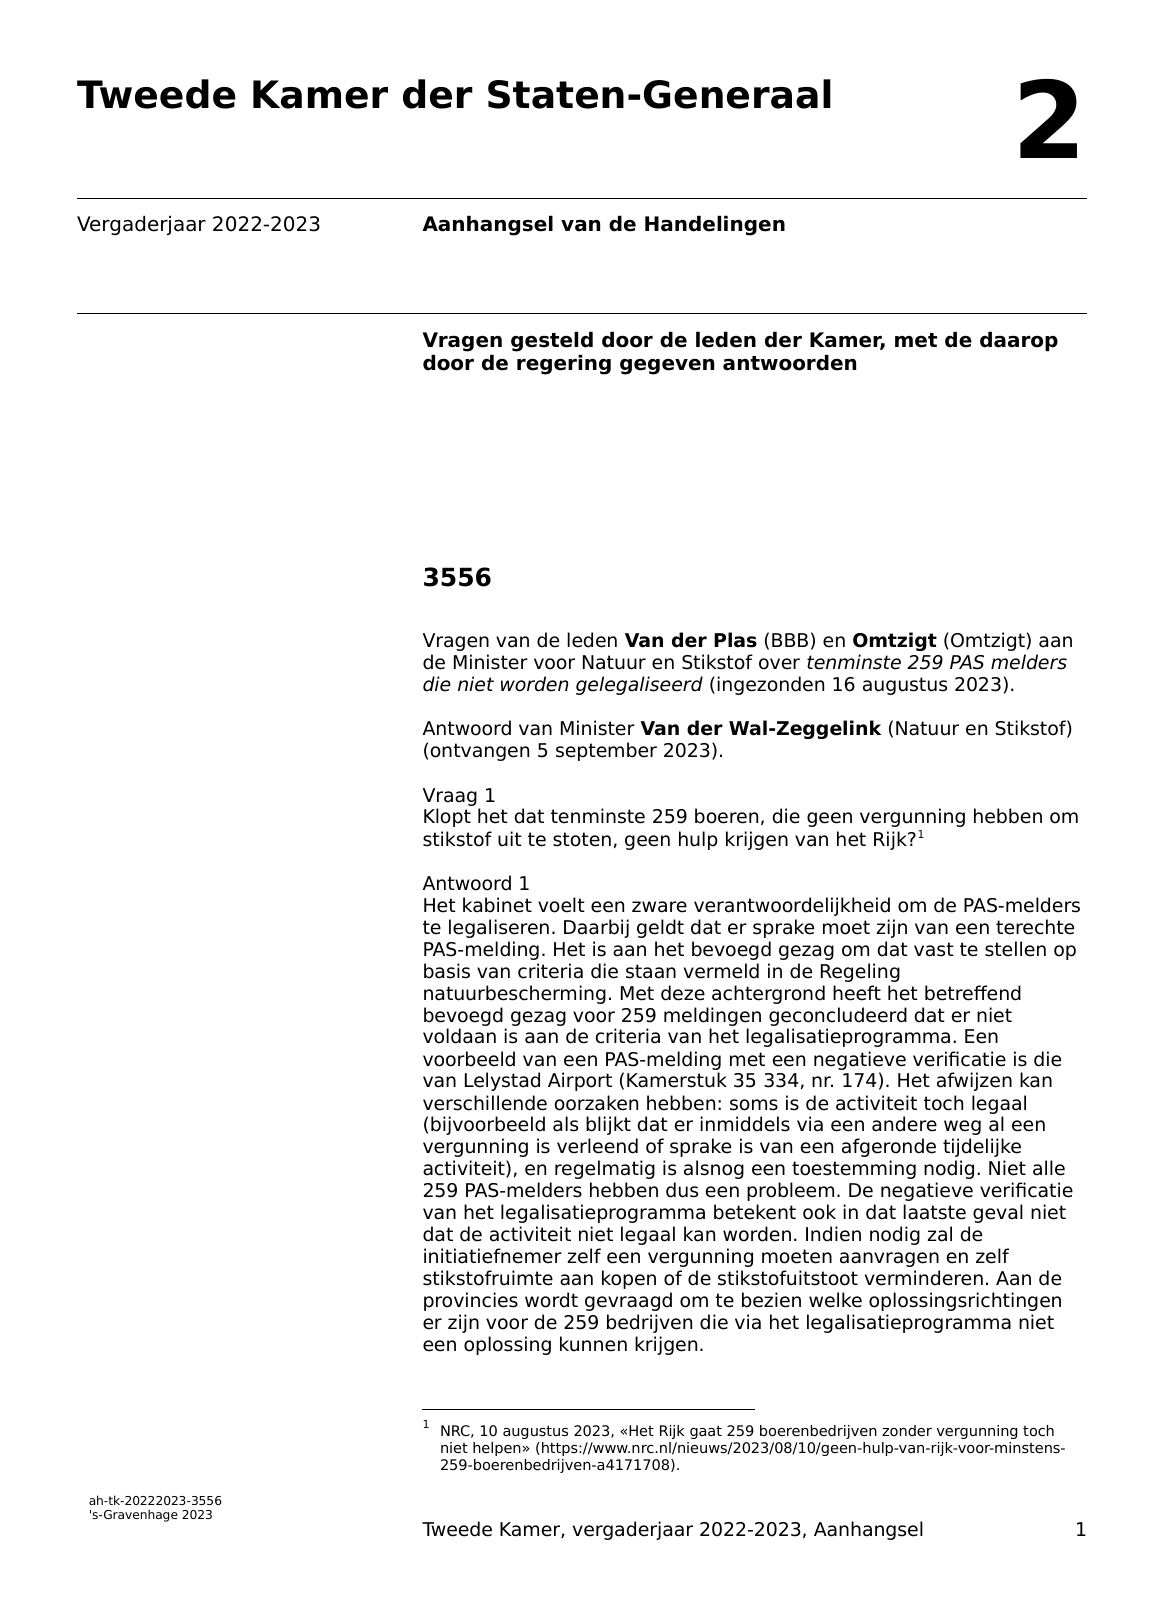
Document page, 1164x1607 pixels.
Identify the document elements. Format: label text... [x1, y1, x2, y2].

text Antwoord van Minister Van der Wal-Zeggelink (Natuur en Stikstof) (ontvangen 5 september 2023). [422, 718, 1087, 762]
table_header Tweede Kamer der Staten-Generaal [77, 59, 886, 198]
text 3556 [422, 563, 1087, 592]
text Antwoord 1 [422, 873, 1087, 894]
table_cell [77, 314, 422, 375]
text Klopt het dat tenminste 259 boeren, die geen vergunning hebben om stikstof uit te stoten, geen hulp krijgen van het Rijk? [422, 806, 1087, 850]
table_cell Aanhangsel van de Handelingen [422, 199, 1087, 313]
table_cell Vergaderjaar 2022-2023 [77, 199, 422, 313]
table_cell Vragen gesteld door de leden der Kamer, met de daarop door de regering gegeven antwoorden [422, 314, 1087, 375]
table_header 2 [886, 59, 1087, 198]
text ah-tk-20222023-3556 [88, 1494, 323, 1508]
text 's-Gravenhage 2023 [88, 1508, 323, 1522]
text Het kabinet voelt een zware verantwoordelijkheid om de PAS-melders te legaliseren. Daarbij geldt dat er sprake moet zijn van een terechte PAS-melding. Het is aan het bevoegd gezag om dat vast te stellen op basis van criteria die staan vermeld in de Regeling natuurbescherming. Met deze achtergrond heeft het betreffend bevoegd gezag voor 259 meldingen geconcludeerd dat er niet voldaan is aan de criteria van het legalisatieprogramma. Een voorbeeld van een PAS-melding met een negatieve verificatie is die van Lelystad Airport (Kamerstuk 35 334, nr. 174). Het afwijzen kan verschillende oorzaken hebben: soms is de activiteit toch legaal (bijvoorbeeld als blijkt dat er inmiddels via een andere weg al een vergunning is verleend of sprake is van een afgeronde tijdelijke activiteit), en regelmatig is alsnog een toestemming nodig. Niet alle 259 PAS-melders hebben dus een probleem. De negatieve verificatie van het legalisatieprogramma betekent ook in dat laatste geval niet dat de activiteit niet legaal kan worden. Indien nodig zal de initiatiefnemer zelf een vergunning moeten aanvragen en zelf stikstofruimte aan kopen of de stikstofuitstoot verminderen. Aan de provincies wordt gevraagd om te bezien welke oplossingsrichtingen er zijn voor de 259 bedrijven die via het legalisatieprogramma niet een oplossing kunnen krijgen. [422, 894, 1087, 1356]
text Vraag 1 [422, 784, 1087, 806]
text Vragen van de leden Van der Plas (BBB) en Omtzigt (Omtzigt) aan de Minister voor Natuur en Stikstof over tenminste 259 PAS melders die niet worden gelegaliseerd (ingezonden 16 augustus 2023). [422, 630, 1087, 696]
text NRC, 10 augustus 2023, «Het Rijk gaat 259 boerenbedrijven zonder vergunning toch niet helpen» (https://www.nrc.nl/nieuws/2023/08/10/geen-hulp-van-rijk-voor-minstens-259-boerenbedrijven-a4171708). [422, 1418, 1087, 1474]
